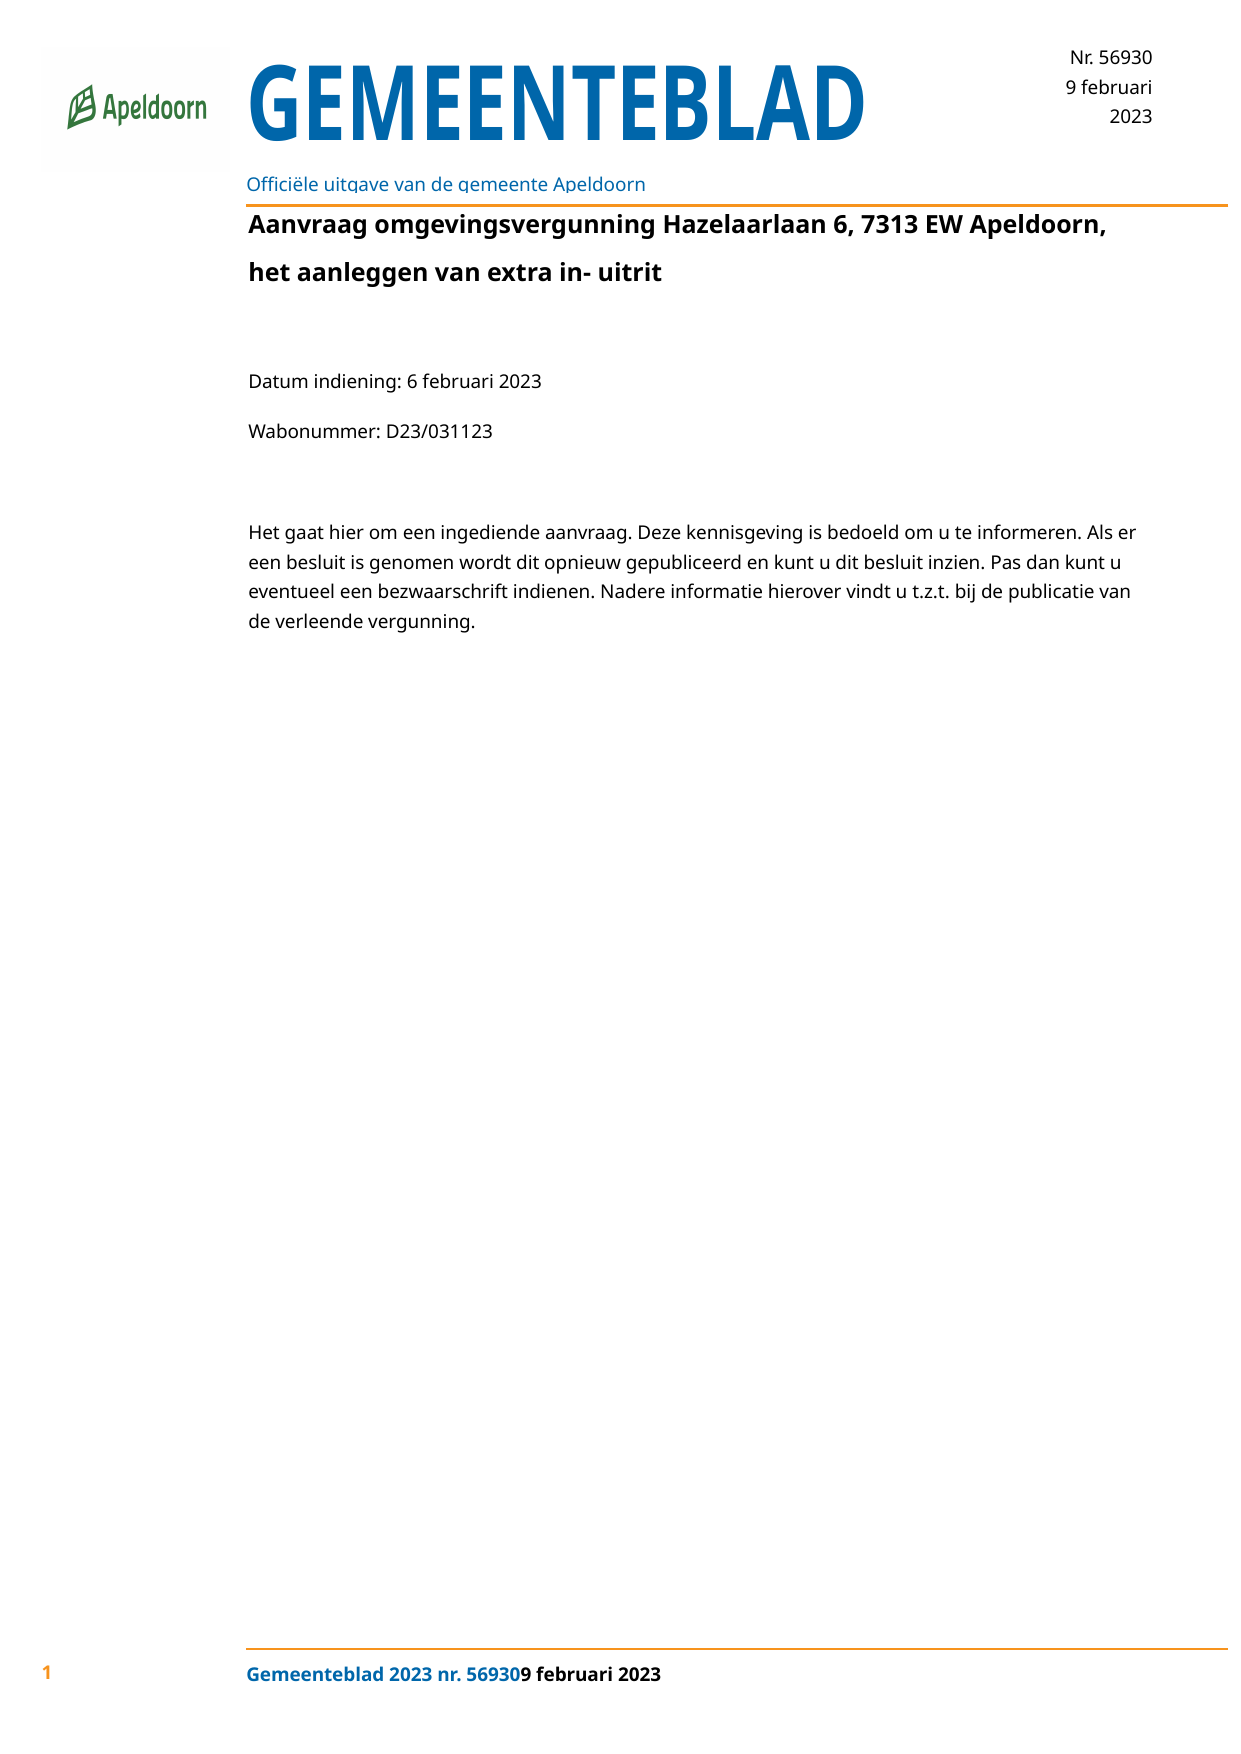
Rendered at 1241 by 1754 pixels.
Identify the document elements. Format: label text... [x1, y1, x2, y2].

text Wabonummer: D23/031123 [248, 419, 1152, 444]
text Datum indiening: 6 februari 2023 [248, 368, 1152, 394]
text Het gaat hier om een ingediende aanvraag. Deze kennisgeving is bedoeld om u te informeren. Als er een besluit is genomen wordt dit opnieuw gepubliceerd en kunt u dit besluit inzien. Pas dan kunt u eventueel een bezwaarschrift indienen. Nadere informatie hierover vindt u t.z.t. bij de publicatie van de verleende vergunning. [248, 519, 1152, 634]
text Aanvraag omgevingsvergunning Hazelaarlaan 6, 7313 EW Apeldoorn, het aanleggen van extra in- uitrit [248, 207, 1152, 288]
picture [41, 47, 231, 172]
